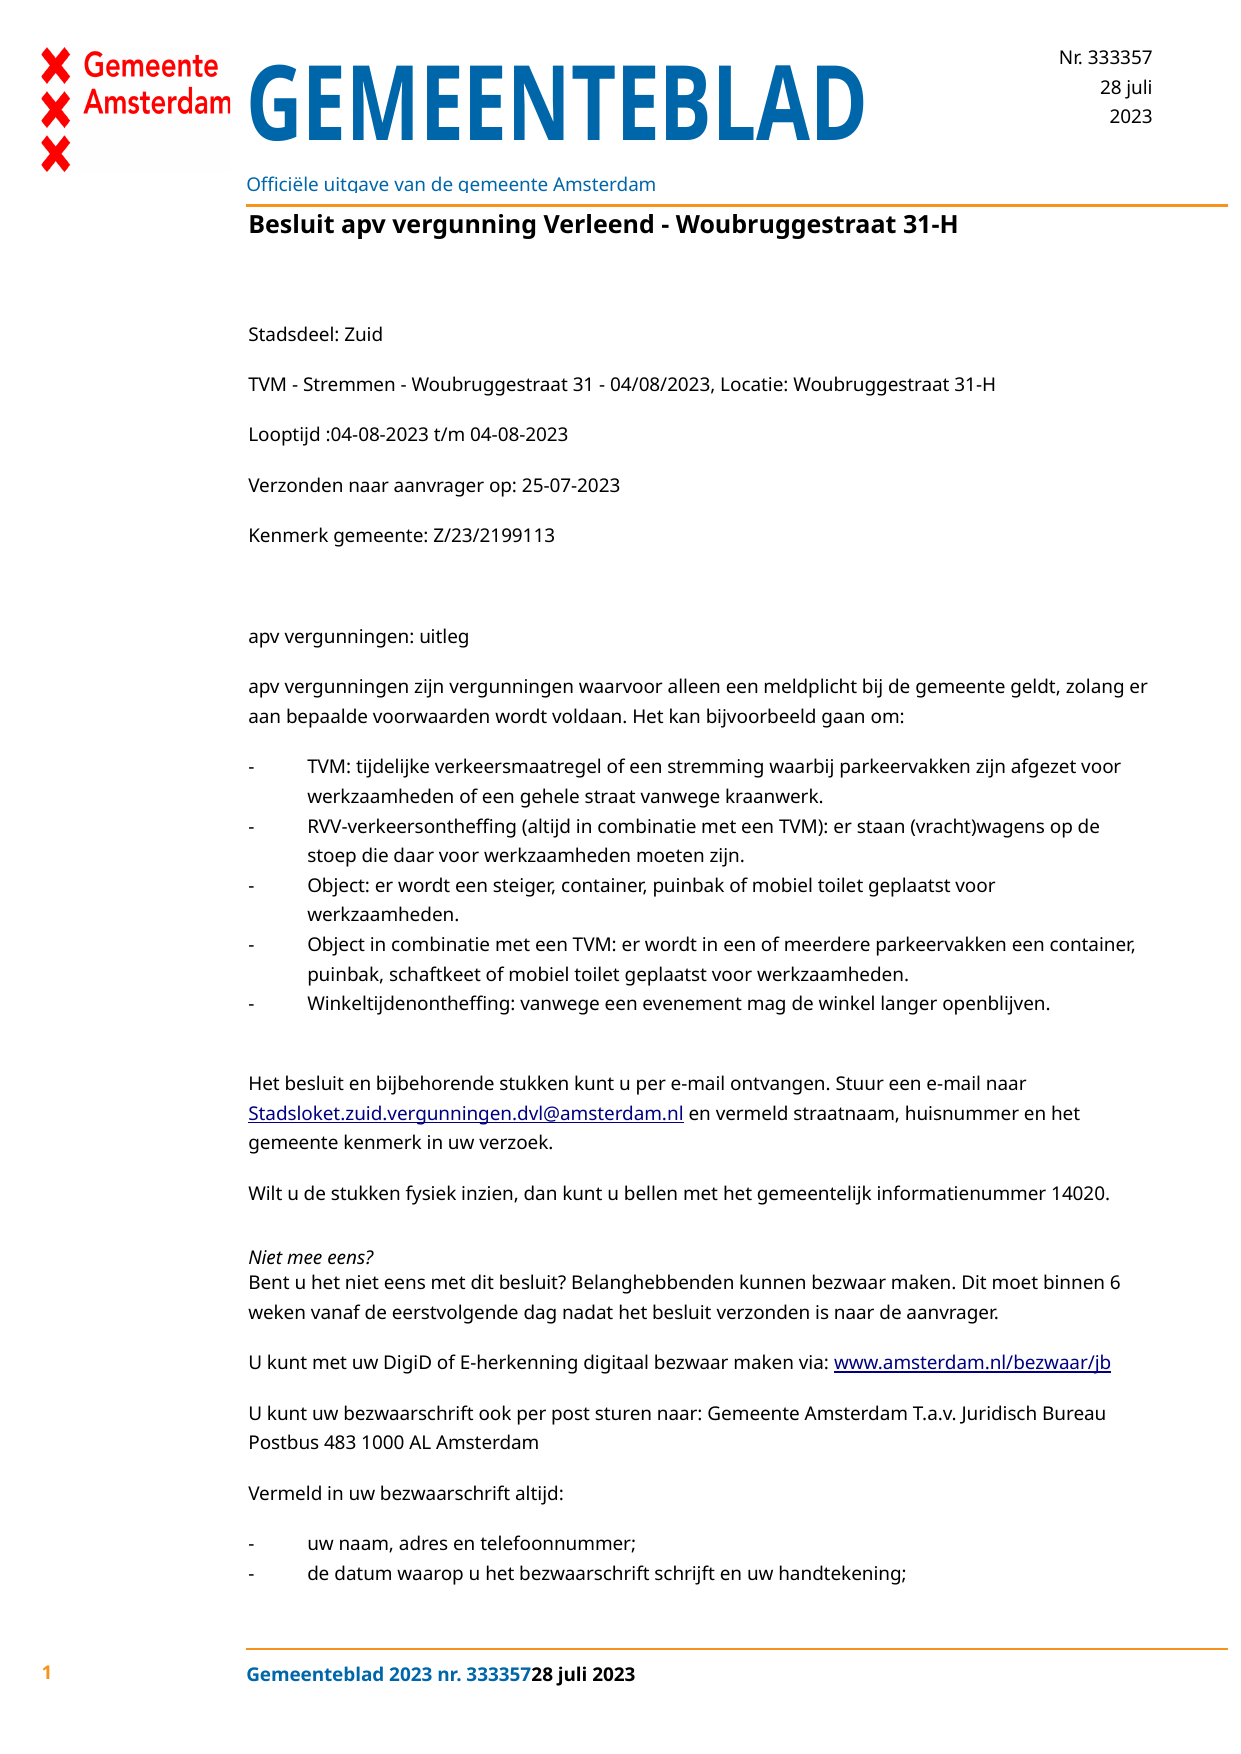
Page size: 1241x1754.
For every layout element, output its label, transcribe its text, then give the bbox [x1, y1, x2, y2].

text U kunt uw bezwaarschrift ook per post sturen naar: Gemeente Amsterdam T.a.v. Juridisch Bureau Postbus 483 1000 AL Amsterdam [248, 1400, 1152, 1455]
text Stadsdeel: Zuid [248, 321, 1152, 346]
text apv vergunningen zijn vergunningen waarvoor alleen een meldplicht bij de gemeente geldt, zolang er aan bepaalde voorwaarden wordt voldaan. Het kan bijvoorbeeld gaan om: [248, 674, 1152, 729]
text Looptijd :04-08-2023 t/m 04-08-2023 [248, 422, 1152, 447]
text Het besluit en bijbehorende stukken kunt u per e-mail ontvangen. Stuur een e-mail naar Stadsloket.zuid.vergunningen.dvl@amsterdam.nl en vermeld straatnaam, huisnummer en het gemeente kenmerk in uw verzoek. [248, 1070, 1152, 1155]
text Bent u het niet eens met dit besluit? Belanghebbenden kunnen bezwaar maken. Dit moet binnen 6 weken vanaf de eerstvolgende dag nadat het besluit verzonden is naar de aanvrager. [248, 1269, 1152, 1325]
list TVM: tijdelijke verkeersmaatregel of een stremming waarbij parkeervakken zijn afgezet voor werkzaamheden of een gehele straat vanwege kraanwerk. [248, 754, 1152, 809]
list Object: er wordt een steiger, container, puinbak of mobiel toilet geplaatst voor werkzaamheden. [248, 872, 1152, 927]
list de datum waarop u het bezwaarschrift schrijft en uw handtekening; [248, 1560, 1152, 1586]
text Kenmerk gemeente: Z/23/2199113 [248, 522, 1152, 548]
list Object in combinatie met een TVM: er wordt in een of meerdere parkeervakken een container, puinbak, schaftkeet of mobiel toilet geplaatst voor werkzaamheden. [248, 931, 1152, 986]
list uw naam, adres en telefoonnummer; [248, 1530, 1152, 1556]
text Niet mee eens? [248, 1244, 1152, 1269]
text TVM - Stremmen - Woubruggestraat 31 - 04/08/2023, Locatie: Woubruggestraat 31-H [248, 371, 1152, 397]
text Vermeld in uw bezwaarschrift altijd: [248, 1480, 1152, 1506]
text Wilt u de stukken fysiek inzien, dan kunt u bellen met het gemeentelijk informatienummer 14020. [248, 1180, 1152, 1206]
text Besluit apv vergunning Verleend - Woubruggestraat 31-H [248, 207, 1152, 241]
picture [41, 47, 231, 172]
list Winkeltijdenontheffing: vanwege een evenement mag de winkel langer openblijven. [248, 990, 1152, 1016]
text U kunt met uw DigiD of E-herkenning digitaal bezwaar maken via: www.amsterdam.nl/bezwaar/jb [248, 1349, 1152, 1375]
text Verzonden naar aanvrager op: 25-07-2023 [248, 472, 1152, 498]
text apv vergunningen: uitleg [248, 623, 1152, 649]
list RVV-verkeersontheffing (altijd in combinatie met een TVM): er staan (vracht)wagens op de stoep die daar voor werkzaamheden moeten zijn. [248, 813, 1152, 868]
